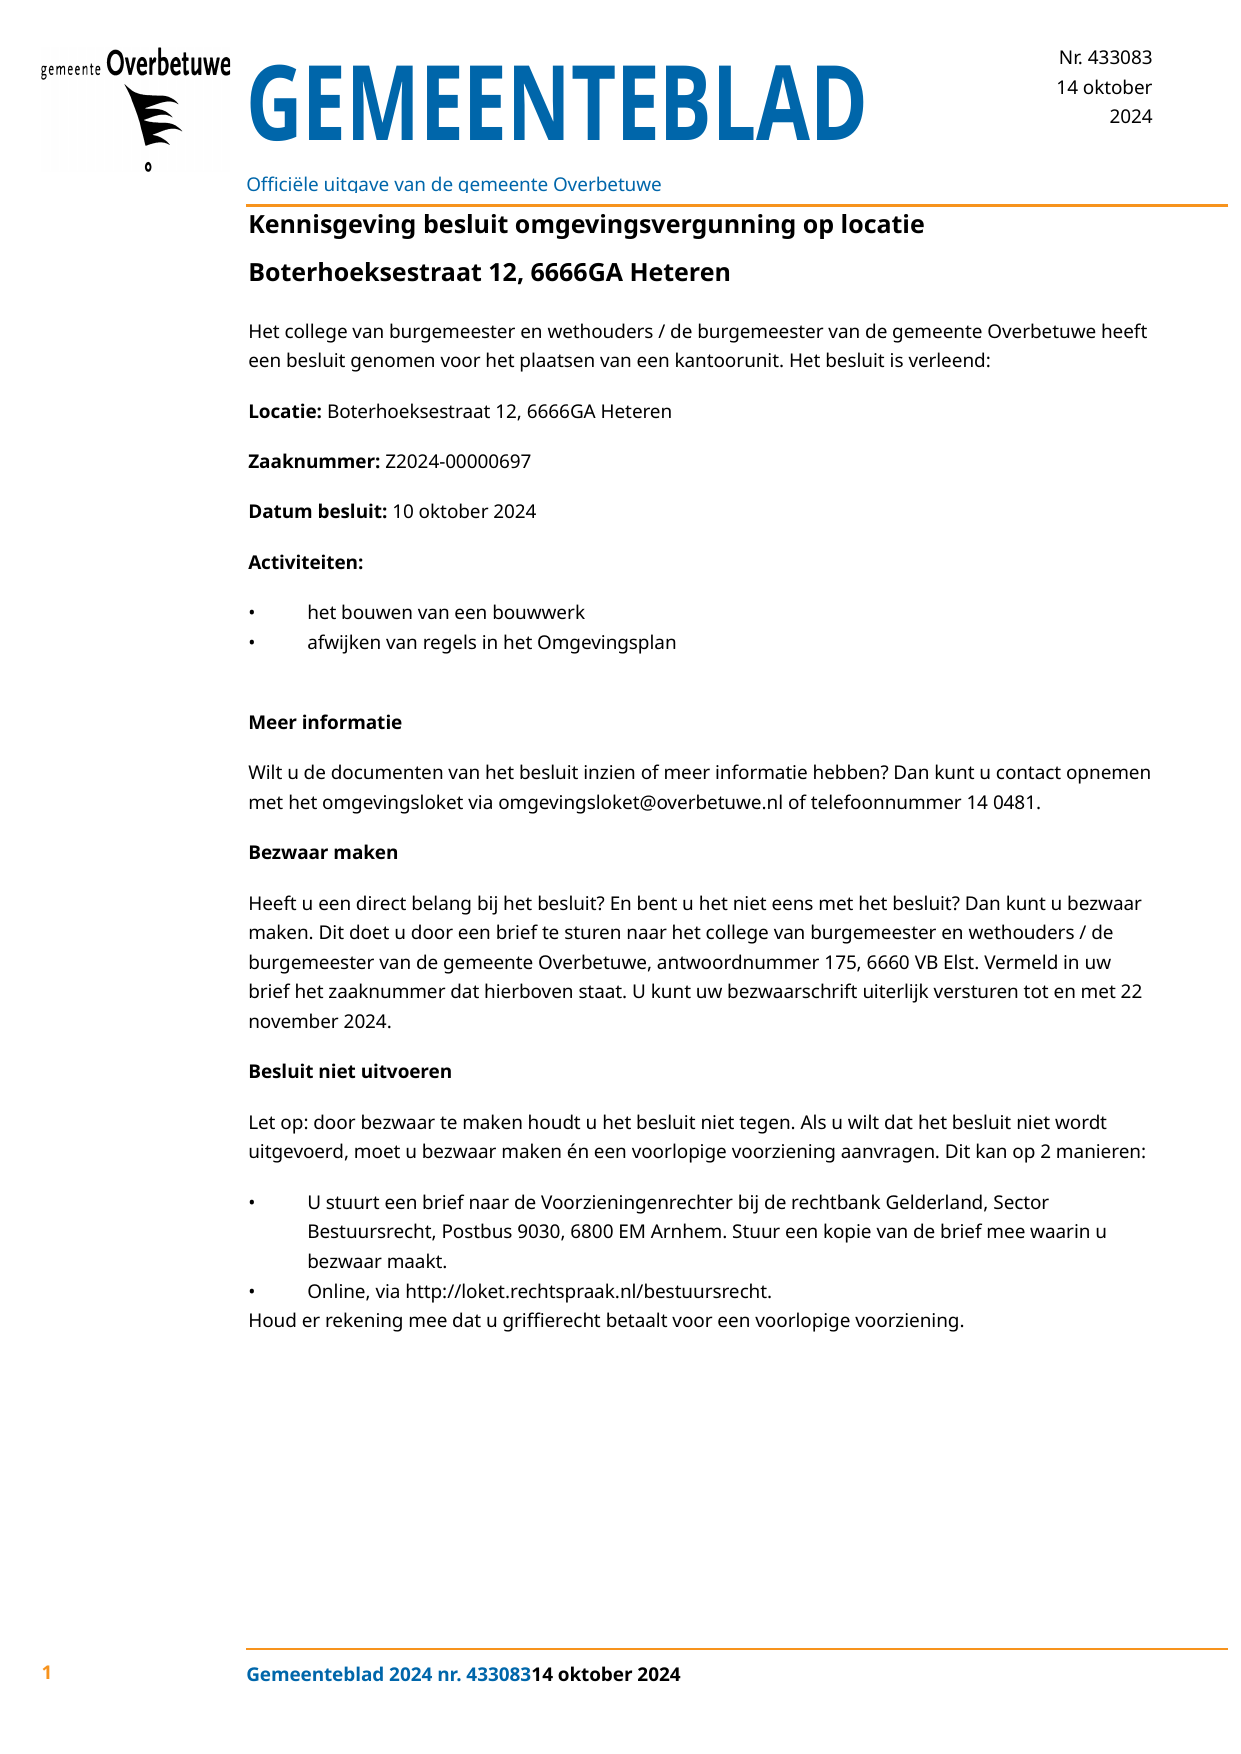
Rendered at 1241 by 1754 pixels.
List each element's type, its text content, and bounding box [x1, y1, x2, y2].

text Het college van burgemeester en wethouders / de burgemeester van de gemeente Overbetuwe heeft een besluit genomen voor het plaatsen van een kantoorunit. Het besluit is verleend: [248, 318, 1152, 373]
text Heeft u een direct belang bij het besluit? En bent u het niet eens met het besluit? Dan kunt u bezwaar maken. Dit doet u door een brief te sturen naar het college van burgemeester en wethouders / de burgemeester van de gemeente Overbetuwe, antwoordnummer 175, 6660 VB Elst. Vermeld in uw brief het zaaknummer dat hierboven staat. U kunt uw bezwaarschrift uiterlijk versturen tot en met 22 november 2024. [248, 890, 1152, 1034]
text Wilt u de documenten van het besluit inzien of meer informatie hebben? Dan kunt u contact opnemen met het omgevingsloket via omgevingsloket@overbetuwe.nl of telefoonnummer 14 0481. [248, 759, 1152, 815]
text Meer informatie [248, 709, 1152, 735]
text Activiteiten: [248, 549, 1152, 575]
text Zaaknummer: Z2024-00000697 [248, 448, 1152, 474]
list U stuurt een brief naar de Voorzieningenrechter bij de rechtbank Gelderland, Sector Bestuursrecht, Postbus 9030, 6800 EM Arnhem. Stuur een kopie van de brief mee waarin u bezwaar maakt. [248, 1189, 1152, 1274]
text Besluit niet uitvoeren [248, 1059, 1152, 1084]
list afwijken van regels in het Omgevingsplan [248, 629, 1152, 655]
text Locatie: Boterhoeksestraat 12, 6666GA Heteren [248, 398, 1152, 424]
text Let op: door bezwaar te maken houdt u het besluit niet tegen. Als u wilt dat het besluit niet wordt uitgevoerd, moet u bezwaar maken én een voorlopige voorziening aanvragen. Dit kan op 2 manieren: [248, 1109, 1152, 1164]
text Kennisgeving besluit omgevingsvergunning op locatie Boterhoeksestraat 12, 6666GA Heteren [248, 207, 1152, 288]
picture [41, 47, 231, 172]
text Houd er rekening mee dat u griffierecht betaalt voor een voorlopige voorziening. [248, 1307, 1152, 1333]
text Datum besluit: 10 oktober 2024 [248, 499, 1152, 524]
list Online, via http://loket.rechtspraak.nl/bestuursrecht. [248, 1278, 1152, 1304]
text Bezwaar maken [248, 839, 1152, 865]
list het bouwen van een bouwwerk [248, 599, 1152, 625]
